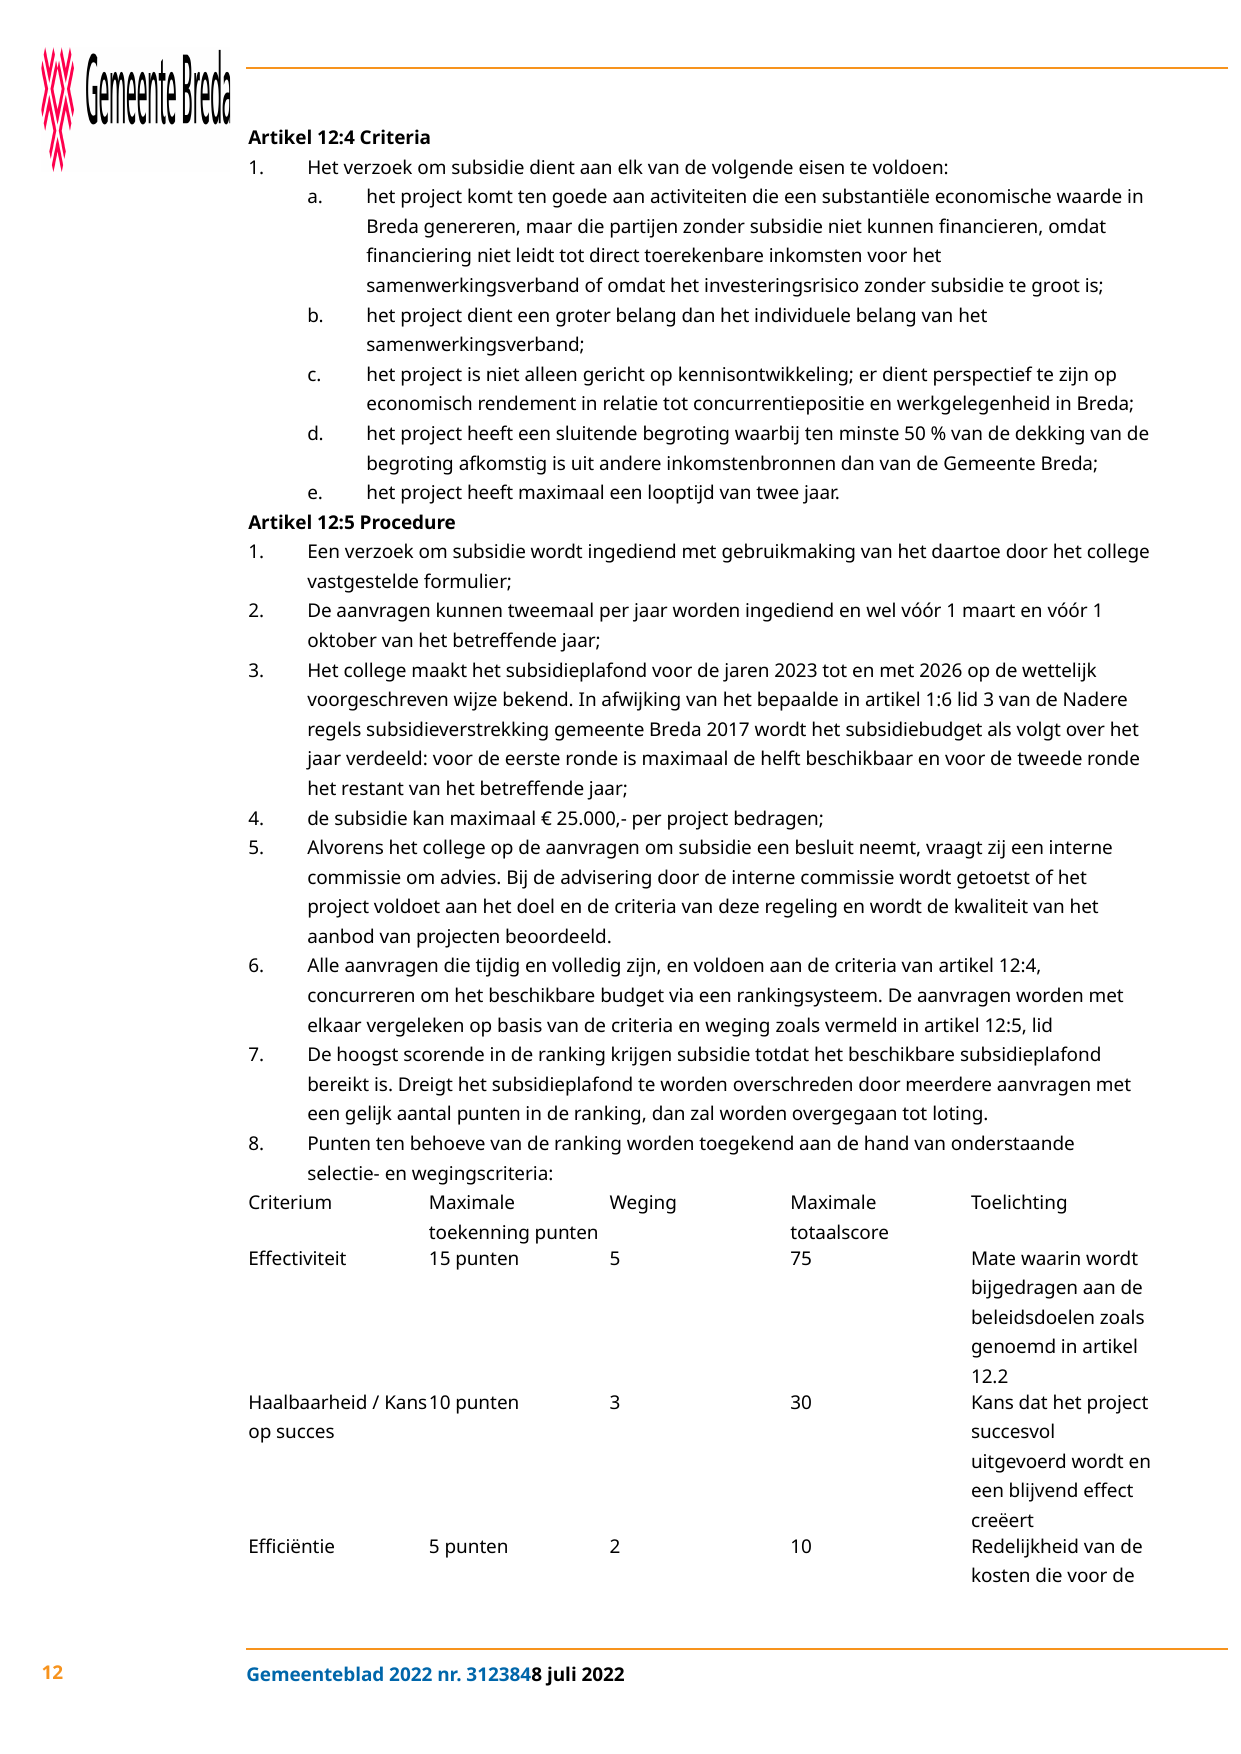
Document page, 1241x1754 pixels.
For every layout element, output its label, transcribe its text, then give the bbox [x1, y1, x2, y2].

table_header Weging [609, 1190, 790, 1245]
text Artikel 12:5 Procedure [248, 509, 1152, 535]
table_cell Kans dat het project succesvol uitgevoerd wordt en een blijvend effect creëert [971, 1389, 1152, 1533]
table_header Maximale toekenning punten [429, 1190, 609, 1245]
table_cell 30 [790, 1389, 971, 1533]
table_cell 75 [790, 1245, 971, 1389]
text Artikel 12:4 Criteria [248, 124, 1152, 150]
list Alle aanvragen die tijdig en volledig zijn, en voldoen aan de criteria van artikel 12:4, concurreren om het beschikbare budget via een rankingsysteem. De aanvragen worden met elkaar vergeleken op basis van de criteria en weging zoals vermeld in artikel 12:5, lid [248, 953, 1152, 1038]
list De hoogst scorende in de ranking krijgen subsidie totdat het beschikbare subsidieplafond bereikt is. Dreigt het subsidieplafond te worden overschreden door meerdere aanvragen met een gelijk aantal punten in de ranking, dan zal worden overgegaan tot loting. [248, 1041, 1152, 1126]
table_cell Mate waarin wordt bijgedragen aan de beleidsdoelen zoals genoemd in artikel 12.2 [971, 1245, 1152, 1389]
list De aanvragen kunnen tweemaal per jaar worden ingediend en wel vóór 1 maart en vóór 1 oktober van het betreffende jaar; [248, 598, 1152, 653]
picture [41, 47, 231, 172]
table_cell 10 [790, 1533, 971, 1588]
table_header Toelichting [971, 1190, 1152, 1245]
list het project heeft een sluitende begroting waarbij ten minste 50 % van de dekking van de begroting afkomstig is uit andere inkomstenbronnen dan van de Gemeente Breda; [307, 420, 1152, 476]
list Het verzoek om subsidie dient aan elk van de volgende eisen te voldoen: [248, 154, 1152, 180]
table_header Criterium [248, 1190, 429, 1245]
table_cell 5 [609, 1245, 790, 1389]
table_cell 15 punten [429, 1245, 609, 1389]
list het project dient een groter belang dan het individuele belang van het samenwerkingsverband; [307, 302, 1152, 357]
list het project heeft maximaal een looptijd van twee jaar. [307, 479, 1152, 505]
list Punten ten behoeve van de ranking worden toegekend aan de hand van onderstaande selectie- en wegingscriteria: [248, 1130, 1152, 1186]
list de subsidie kan maximaal € 25.000,- per project bedragen; [248, 805, 1152, 831]
list Een verzoek om subsidie wordt ingediend met gebruikmaking van het daartoe door het college vastgestelde formulier; [248, 538, 1152, 594]
table_header Maximale totaalscore [790, 1190, 971, 1245]
table_cell 5 punten [429, 1533, 609, 1588]
table_cell Efficiëntie [248, 1533, 429, 1588]
table_cell 2 [609, 1533, 790, 1588]
list het project komt ten goede aan activiteiten die een substantiële economische waarde in Breda genereren, maar die partijen zonder subsidie niet kunnen financieren, omdat financiering niet leidt tot direct toerekenbare inkomsten voor het samenwerkingsverband of omdat het investeringsrisico zonder subsidie te groot is; [307, 183, 1152, 298]
table_cell Redelijkheid van de kosten die voor de [971, 1533, 1152, 1588]
table_cell 3 [609, 1389, 790, 1533]
table_cell Effectiviteit [248, 1245, 429, 1389]
list Het college maakt het subsidieplafond voor de jaren 2023 tot en met 2026 op de wettelijk voorgeschreven wijze bekend. In afwijking van het bepaalde in artikel 1:6 lid 3 van de Nadere regels subsidieverstrekking gemeente Breda 2017 wordt het subsidiebudget als volgt over het jaar verdeeld: voor de eerste ronde is maximaal de helft beschikbaar en voor de tweede ronde het restant van het betreffende jaar; [248, 657, 1152, 801]
table_cell Haalbaarheid / Kans op succes [248, 1389, 429, 1533]
list het project is niet alleen gericht op kennisontwikkeling; er dient perspectief te zijn op economisch rendement in relatie tot concurrentiepositie en werkgelegenheid in Breda; [307, 361, 1152, 416]
table_cell 10 punten [429, 1389, 609, 1533]
list Alvorens het college op de aanvragen om subsidie een besluit neemt, vraagt zij een interne commissie om advies. Bij de advisering door de interne commissie wordt getoetst of het project voldoet aan het doel en de criteria van deze regeling en wordt de kwaliteit van het aanbod van projecten beoordeeld. [248, 834, 1152, 949]
